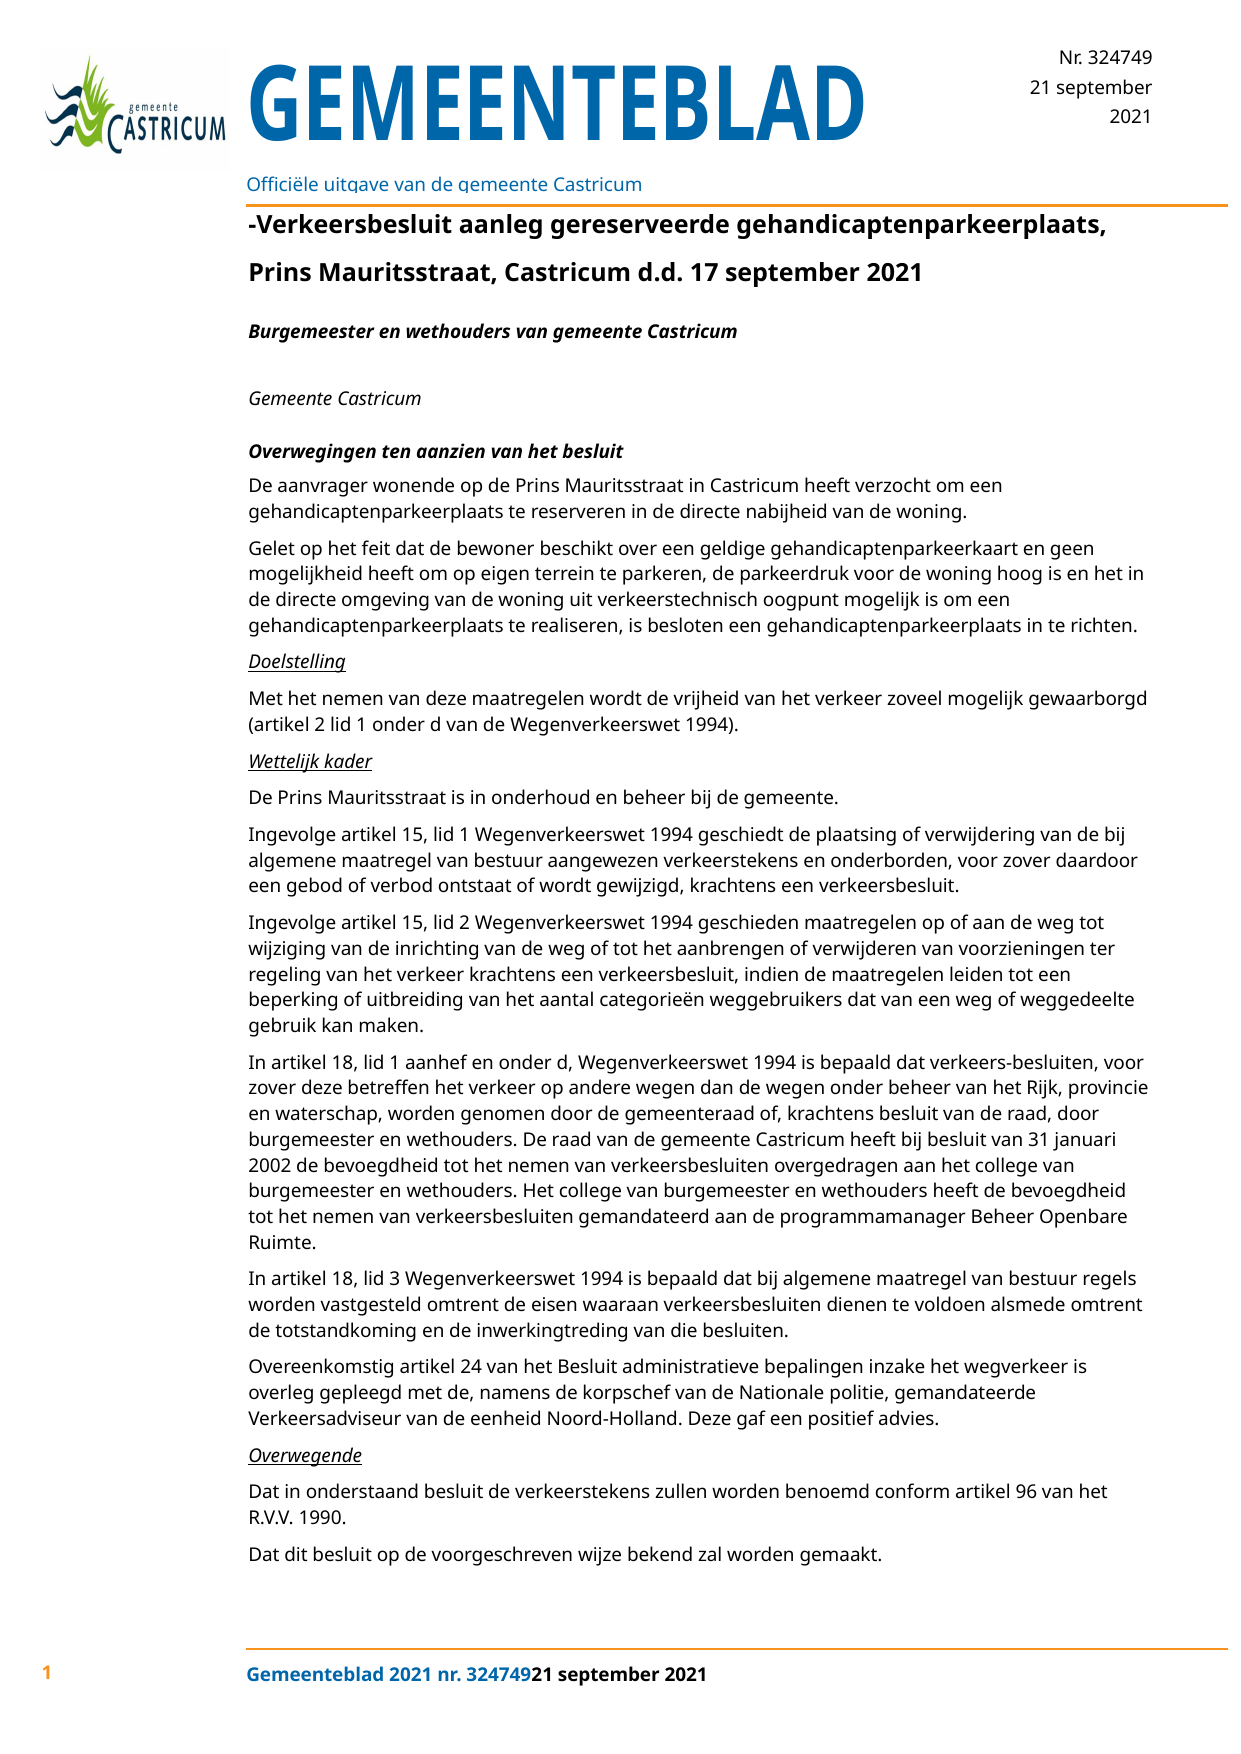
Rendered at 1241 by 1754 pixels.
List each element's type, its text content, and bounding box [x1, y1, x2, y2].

text Dat in onderstaand besluit de verkeerstekens zullen worden benoemd conform artikel 96 van het R.V.V. 1990. [248, 1478, 1152, 1530]
text Met het nemen van deze maatregelen wordt de vrijheid van het verkeer zoveel mogelijk gewaarborgd (artikel 2 lid 1 onder d van de Wegenverkeerswet 1994). [248, 685, 1152, 737]
text De Prins Mauritsstraat is in onderhoud en beheer bij de gemeente. [248, 784, 1152, 810]
text Gelet op het feit dat de bewoner beschikt over een geldige gehandicaptenparkeerkaart en geen mogelijkheid heeft om op eigen terrein te parkeren, de parkeerdruk voor de woning hoog is en het in de directe omgeving van de woning uit verkeerstechnisch oogpunt mogelijk is om een gehandicaptenparkeerplaats te realiseren, is besloten een gehandicaptenparkeerplaats in te richten. [248, 535, 1152, 638]
text Doelstelling [248, 649, 1152, 674]
text Gemeente Castricum [248, 386, 1152, 411]
text -Verkeersbesluit aanleg gereserveerde gehandicaptenparkeerplaats, Prins Mauritsstraat, Castricum d.d. 17 september 2021 [248, 207, 1152, 288]
text Overeenkomstig artikel 24 van het Besluit administratieve bepalingen inzake het wegverkeer is overleg gepleegd met de, namens de korpschef van de Nationale politie, gemandateerde Verkeersadviseur van de eenheid Noord-Holland. Deze gaf een positief advies. [248, 1354, 1152, 1431]
text Wettelijk kader [248, 748, 1152, 773]
text In artikel 18, lid 3 Wegenverkeerswet 1994 is bepaald dat bij algemene maatregel van bestuur regels worden vastgesteld omtrent de eisen waaraan verkeersbesluiten dienen te voldoen alsmede omtrent de totstandkoming en de inwerkingtreding van die besluiten. [248, 1266, 1152, 1343]
text In artikel 18, lid 1 aanhef en onder d, Wegenverkeerswet 1994 is bepaald dat verkeers-besluiten, voor zover deze betreffen het verkeer op andere wegen dan de wegen onder beheer van het Rijk, provincie en waterschap, worden genomen door de gemeenteraad of, krachtens besluit van de raad, door burgemeester en wethouders. De raad van de gemeente Castricum heeft bij besluit van 31 januari 2002 de bevoegdheid tot het nemen van verkeersbesluiten overgedragen aan het college van burgemeester en wethouders. Het college van burgemeester en wethouders heeft de bevoegdheid tot het nemen van verkeersbesluiten gemandateerd aan de programmamanager Beheer Openbare Ruimte. [248, 1049, 1152, 1255]
picture [41, 47, 231, 172]
text Burgemeester en wethouders van gemeente Castricum [248, 318, 1152, 344]
text De aanvrager wonende op de Prins Mauritsstraat in Castricum heeft verzocht om een gehandicaptenparkeerplaats te reserveren in de directe nabijheid van de woning. [248, 472, 1152, 524]
text Ingevolge artikel 15, lid 2 Wegenverkeerswet 1994 geschieden maatregelen op of aan de weg tot wijziging van de inrichting van de weg of tot het aanbrengen of verwijderen van voorzieningen ter regeling van het verkeer krachtens een verkeersbesluit, indien de maatregelen leiden tot een beperking of uitbreiding van het aantal categorieën weggebruikers dat van een weg of weggedeelte gebruik kan maken. [248, 909, 1152, 1038]
text Overwegende [248, 1442, 1152, 1468]
text Ingevolge artikel 15, lid 1 Wegenverkeerswet 1994 geschiedt de plaatsing of verwijdering van de bij algemene maatregel van bestuur aangewezen verkeerstekens en onderborden, voor zover daardoor een gebod of verbod ontstaat of wordt gewijzigd, krachtens een verkeersbesluit. [248, 821, 1152, 898]
text Dat dit besluit op de voorgeschreven wijze bekend zal worden gemaakt. [248, 1541, 1152, 1567]
text Overwegingen ten aanzien van het besluit [248, 438, 1152, 464]
